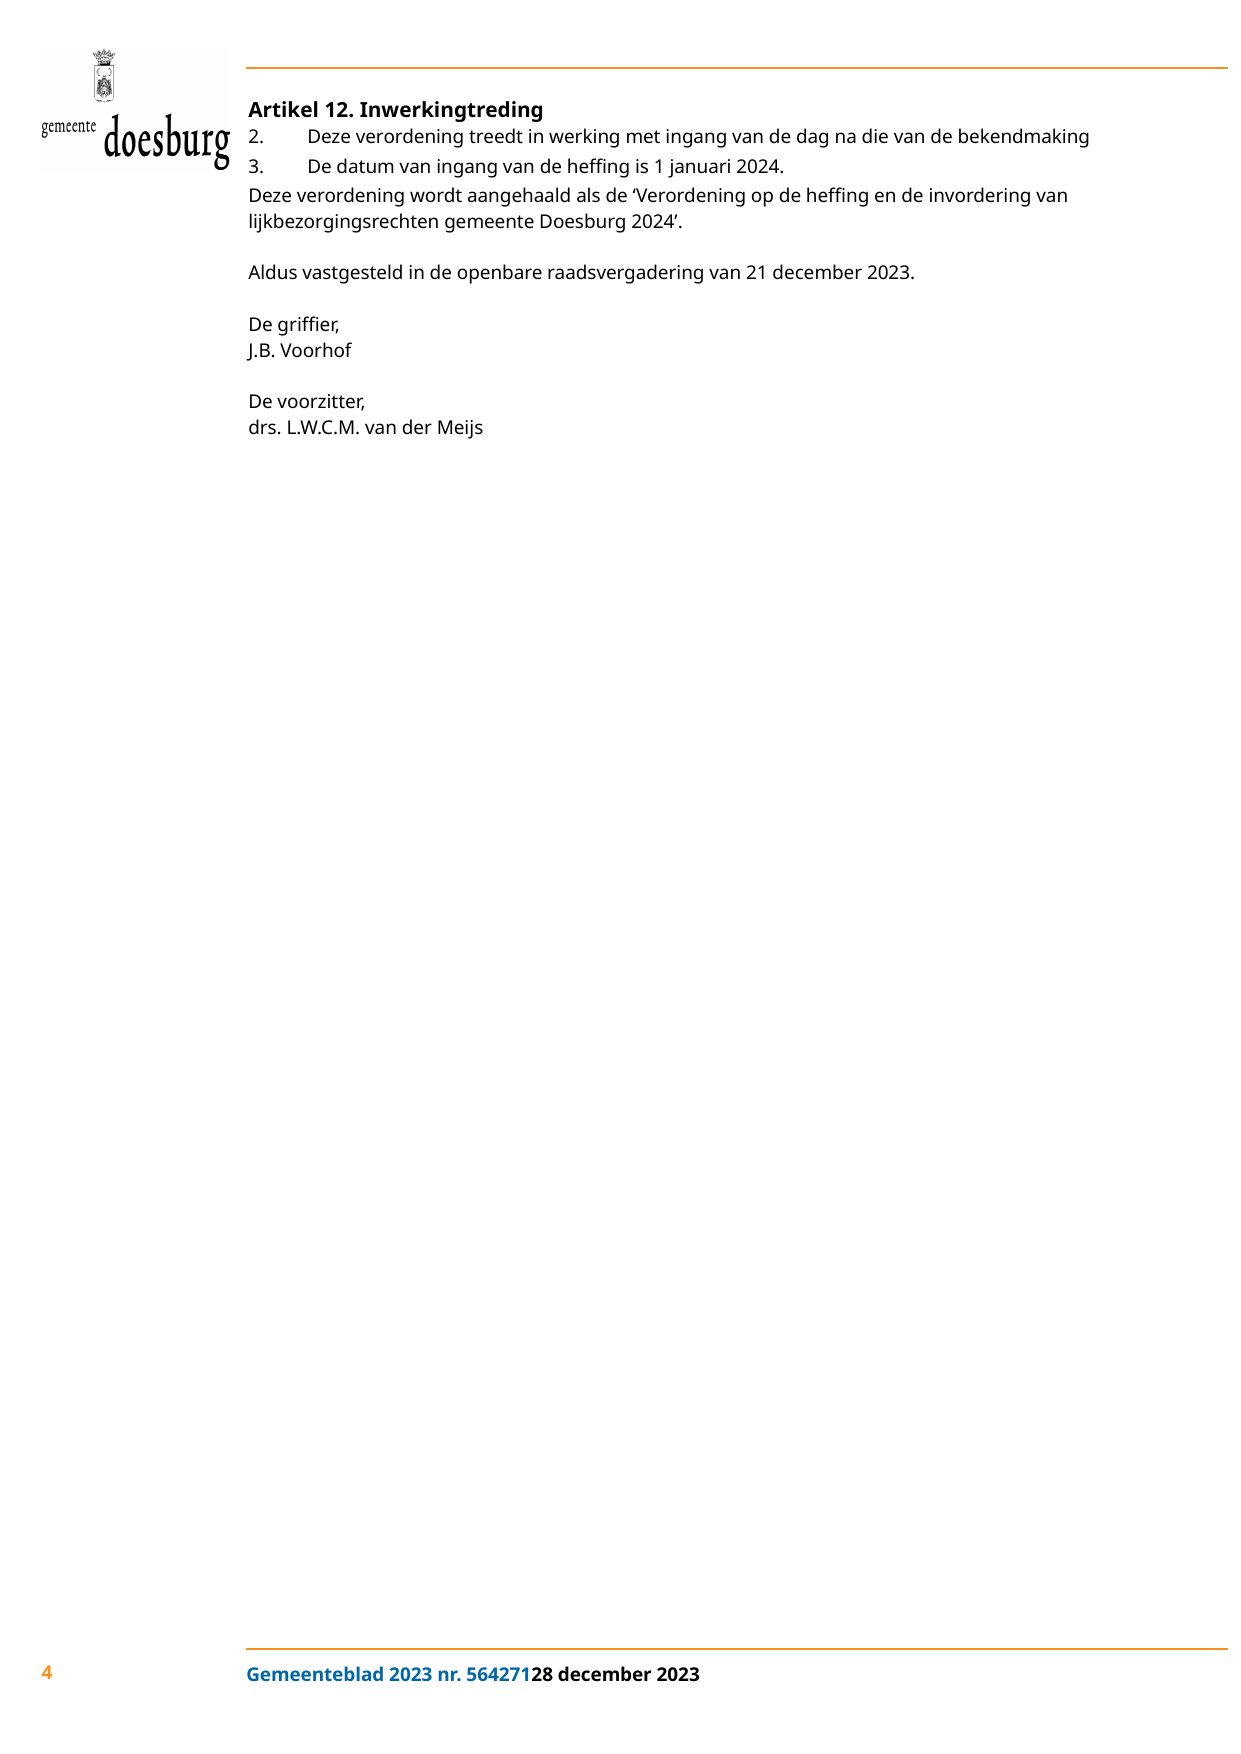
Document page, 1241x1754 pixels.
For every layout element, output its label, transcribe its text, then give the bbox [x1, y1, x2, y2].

picture [41, 47, 231, 172]
text J.B. Voorhof [248, 337, 1152, 362]
text De griffier, [248, 311, 1152, 337]
text De voorzitter, [248, 388, 1152, 414]
list Deze verordening treedt in werking met ingang van de dag na die van de bekendmaking [248, 123, 1152, 149]
list De datum van ingang van de heffing is 1 januari 2024. [248, 153, 1152, 178]
text Deze verordening wordt aangehaald als de ‘Verordening op de heffing en de invordering van lijkbezorgingsrechten gemeente Doesburg 2024’. [248, 182, 1152, 234]
text Artikel 12. Inwerkingtreding [248, 95, 1152, 123]
text drs. L.W.C.M. van der Meijs [248, 414, 1152, 440]
text Aldus vastgesteld in de openbare raadsvergadering van 21 december 2023. [248, 259, 1152, 285]
